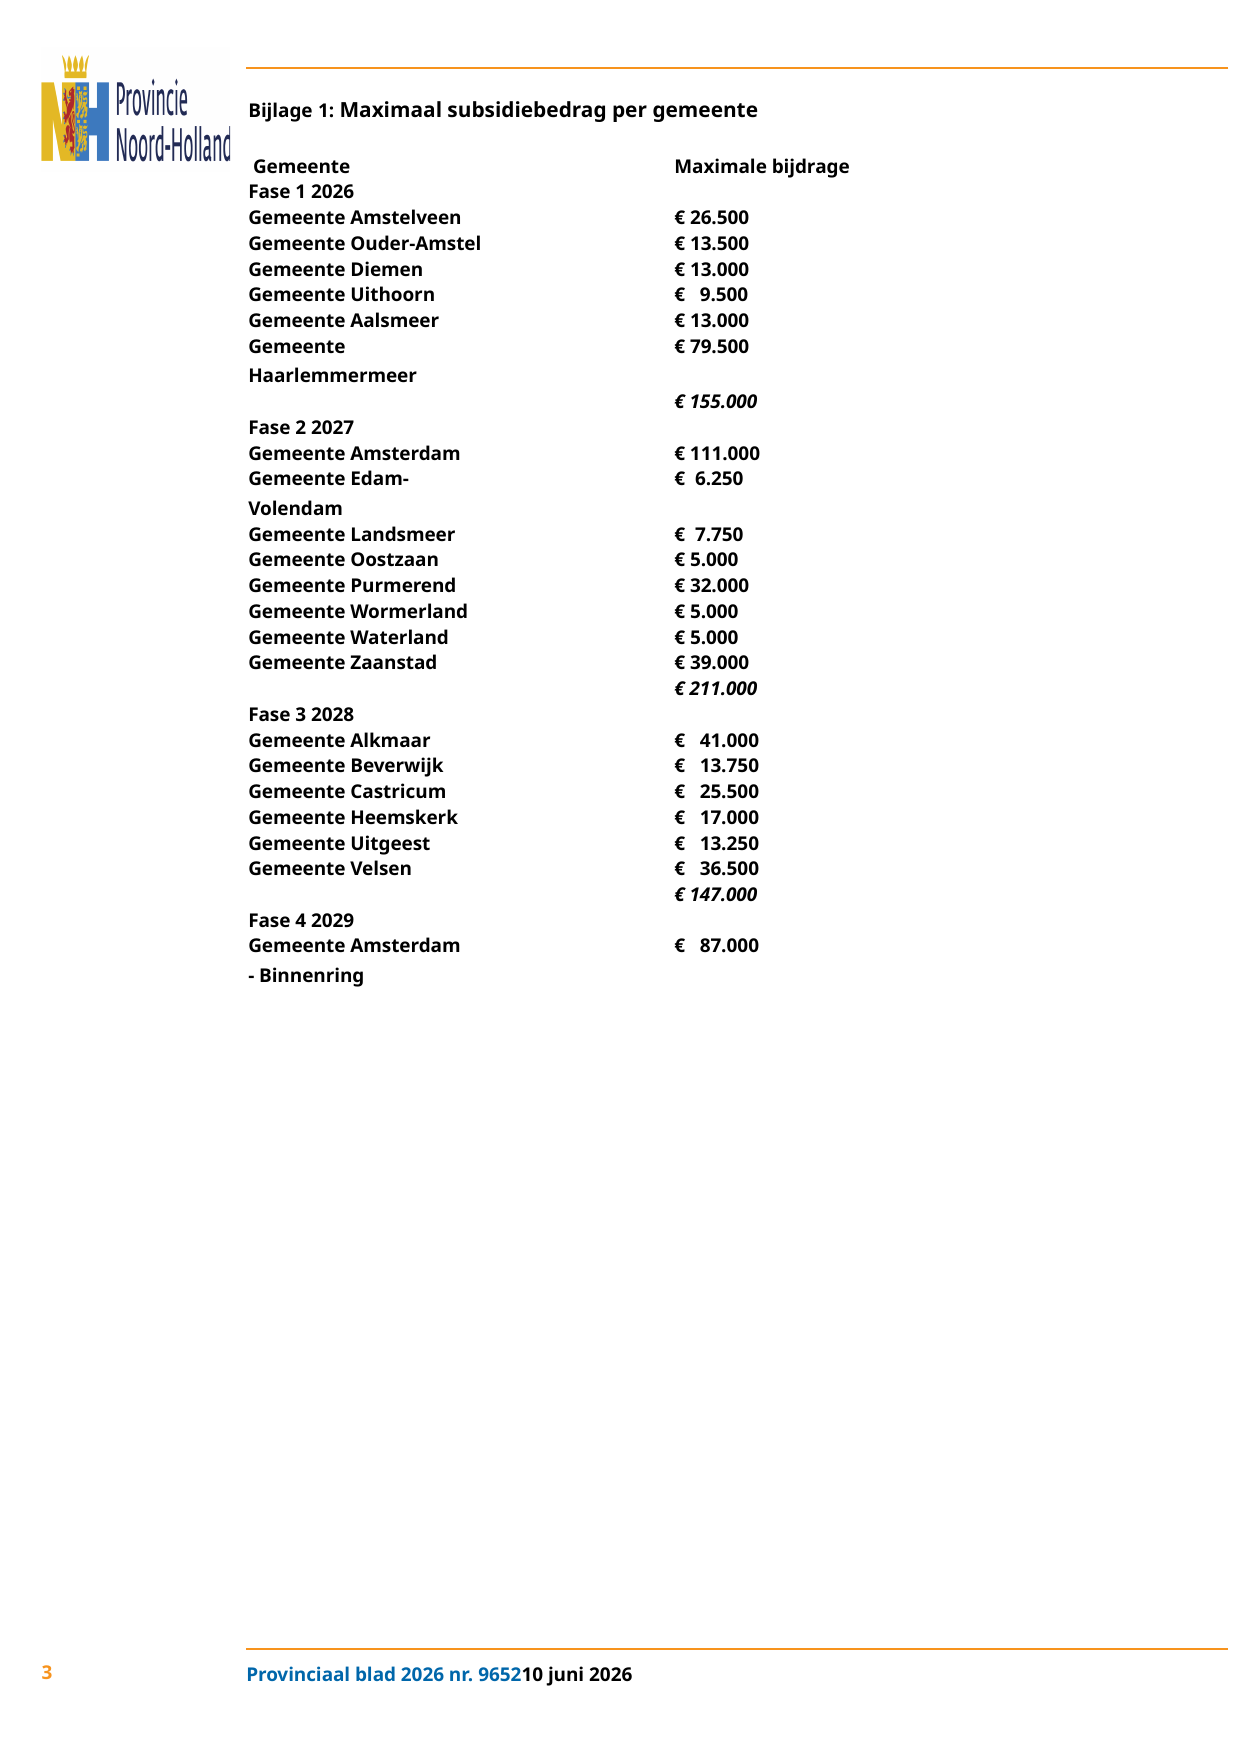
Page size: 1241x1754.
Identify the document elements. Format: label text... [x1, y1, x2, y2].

table_cell € 6.250 [674, 466, 983, 521]
table_cell [505, 230, 674, 256]
table_cell [505, 727, 674, 752]
table_cell Gemeente Wormerland [248, 598, 505, 624]
table_cell € 32.000 [674, 573, 983, 598]
table_cell [505, 753, 674, 778]
table_cell € 5.000 [674, 598, 983, 624]
table_cell Gemeente Zaanstad [248, 650, 505, 675]
table_header Maximale bijdrage [674, 153, 983, 179]
table_cell [505, 466, 674, 521]
table_cell € 87.000 [674, 933, 983, 988]
table_cell [248, 675, 505, 701]
table_cell Gemeente Uitgeest [248, 830, 505, 855]
table_cell Gemeente Amsterdam [248, 440, 505, 466]
table_cell € 147.000 [674, 881, 983, 907]
table_cell Gemeente Waterland [248, 624, 505, 649]
table_cell Gemeente Alkmaar [248, 727, 505, 752]
table_cell [505, 573, 674, 598]
table_cell [505, 598, 674, 624]
table_cell [505, 205, 674, 230]
table_cell Gemeente Landsmeer [248, 521, 505, 547]
table_cell [505, 256, 674, 282]
table_cell Gemeente Purmerend [248, 573, 505, 598]
table_cell Gemeente Amstelveen [248, 205, 505, 230]
table_cell [505, 675, 674, 701]
table_cell € 211.000 [674, 675, 983, 701]
table_cell [505, 855, 674, 881]
table_cell € 13.750 [674, 753, 983, 778]
table_cell [505, 521, 674, 547]
table_cell € 79.500 [674, 333, 983, 388]
table_cell € 17.000 [674, 804, 983, 830]
table_cell € 13.000 [674, 256, 983, 282]
table_cell [505, 547, 674, 572]
table_cell [505, 282, 674, 307]
table_cell [505, 650, 674, 675]
table_cell € 7.750 [674, 521, 983, 547]
table_cell Fase 3 2028 [248, 701, 1152, 727]
table_cell Gemeente Oostzaan [248, 547, 505, 572]
table_header Gemeente [248, 153, 505, 179]
table_cell Gemeente Amsterdam - Binnenring [248, 933, 505, 988]
table_cell Gemeente Haarlemmermeer [248, 333, 505, 388]
table_cell € 155.000 [674, 389, 983, 414]
table_cell € 5.000 [674, 547, 983, 572]
table_cell [248, 881, 505, 907]
table_cell [505, 389, 674, 414]
table_cell [505, 333, 674, 388]
table_cell Gemeente Diemen [248, 256, 505, 282]
table_cell € 9.500 [674, 282, 983, 307]
table_cell Fase 2 2027 [248, 414, 1152, 440]
table_cell Gemeente Velsen [248, 855, 505, 881]
table_cell € 39.000 [674, 650, 983, 675]
table_cell € 5.000 [674, 624, 983, 649]
table_cell Gemeente Aalsmeer [248, 308, 505, 333]
table_cell € 13.500 [674, 230, 983, 256]
table_cell € 25.500 [674, 778, 983, 804]
table_cell [505, 624, 674, 649]
table_cell € 13.250 [674, 830, 983, 855]
table_cell € 111.000 [674, 440, 983, 466]
table_cell € 13.000 [674, 308, 983, 333]
table_cell Gemeente Edam-Volendam [248, 466, 505, 521]
table_cell € 41.000 [674, 727, 983, 752]
table_cell [505, 933, 674, 988]
table_cell [505, 804, 674, 830]
table_cell [505, 830, 674, 855]
table_cell Gemeente Heemskerk [248, 804, 505, 830]
table_cell [505, 308, 674, 333]
table_cell Fase 4 2029 [248, 907, 1152, 933]
table_cell [248, 389, 505, 414]
table_cell Gemeente Castricum [248, 778, 505, 804]
table_cell [505, 440, 674, 466]
table_cell Gemeente Uithoorn [248, 282, 505, 307]
table_cell € 26.500 [674, 205, 983, 230]
table_cell Fase 1 2026 [248, 179, 1152, 204]
table_cell [505, 881, 674, 907]
table_cell € 36.500 [674, 855, 983, 881]
table_cell Gemeente Ouder-Amstel [248, 230, 505, 256]
table_cell Gemeente Beverwijk [248, 753, 505, 778]
table_header [505, 153, 674, 179]
table_cell [505, 778, 674, 804]
text Bijlage 1: Maximaal subsidiebedrag per gemeente [248, 95, 1152, 123]
picture [41, 47, 231, 172]
